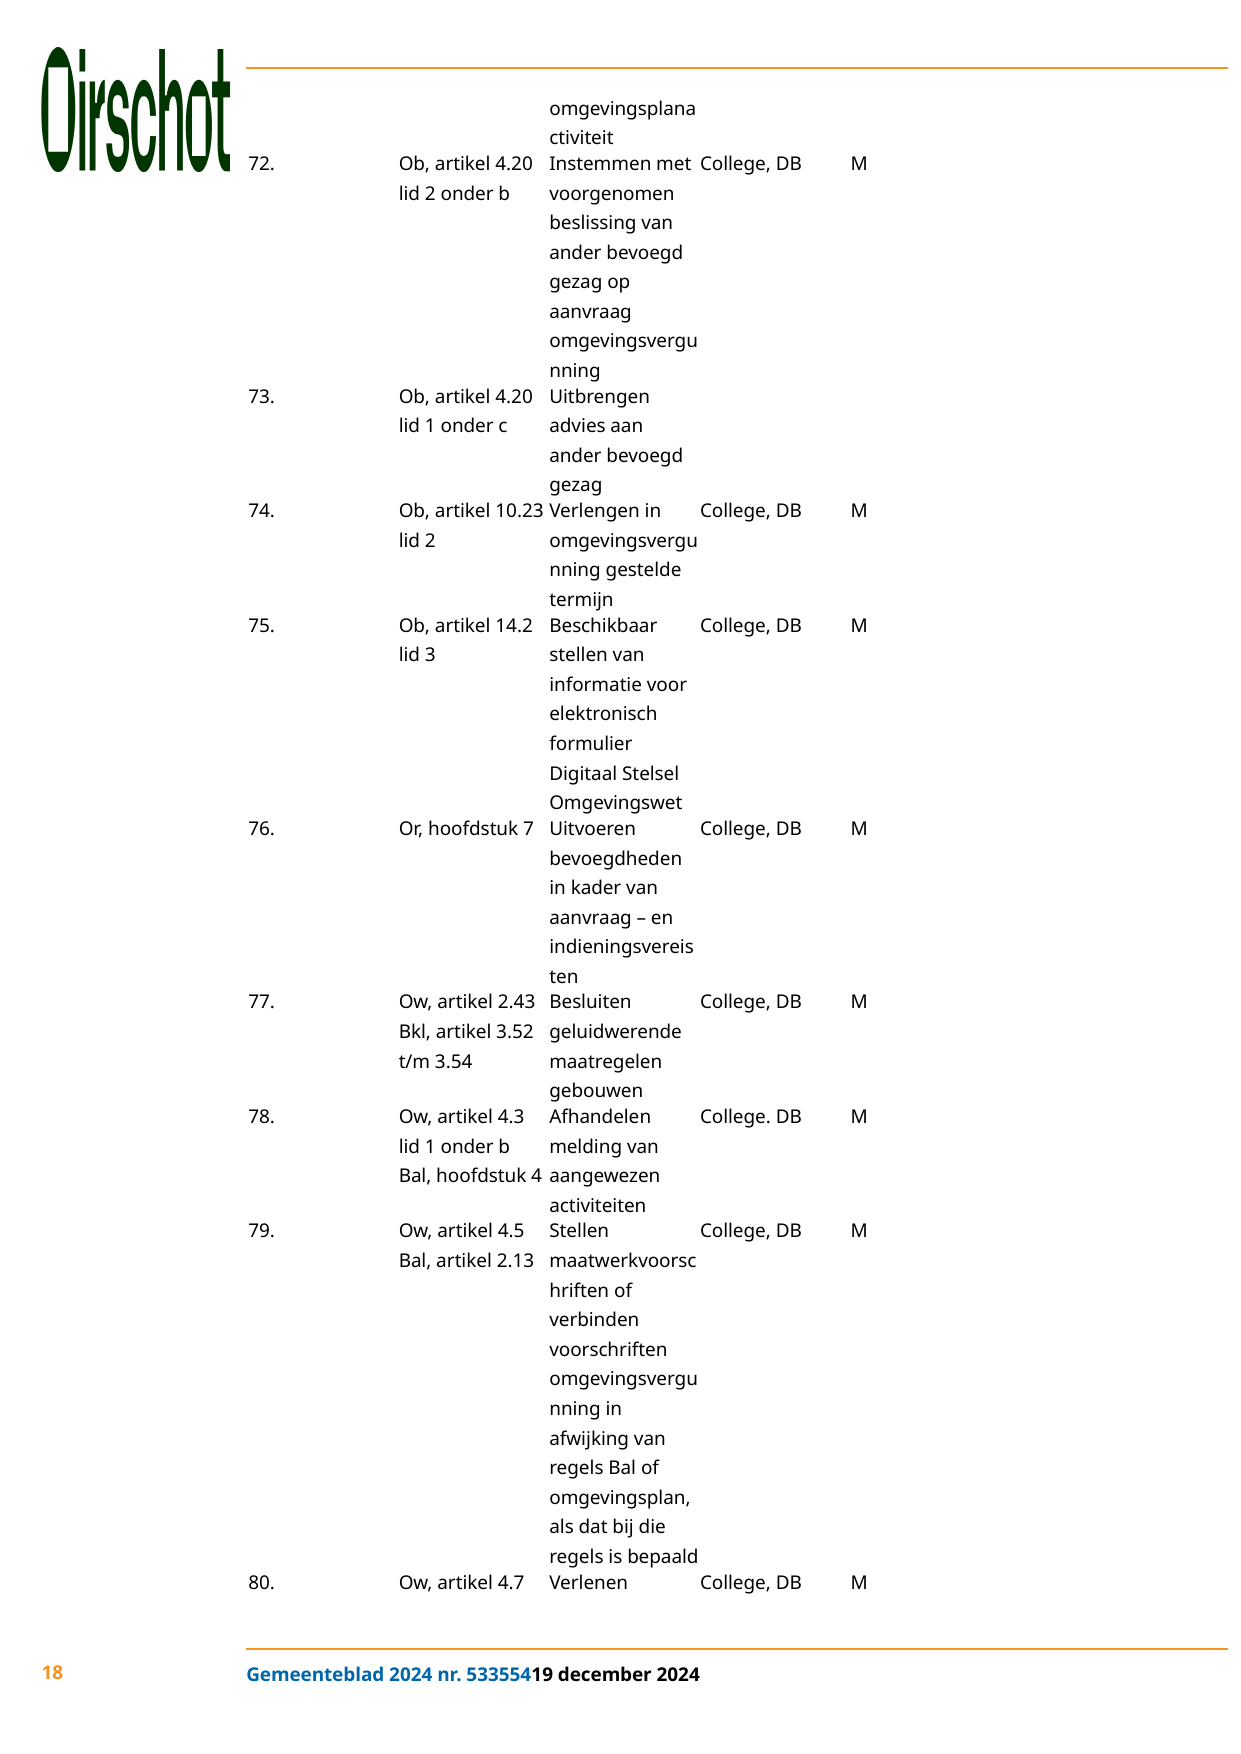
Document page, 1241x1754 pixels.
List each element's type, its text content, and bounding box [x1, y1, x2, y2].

table_cell College, DB [700, 989, 850, 1103]
table_cell [1001, 1569, 1152, 1594]
table_cell College, DB [700, 1218, 850, 1569]
table_cell [1001, 989, 1152, 1103]
table_cell [700, 95, 850, 150]
table_cell [1001, 1103, 1152, 1218]
table_cell [248, 383, 398, 497]
table_cell Ow, artikel 4.7 [399, 1569, 549, 1594]
table_cell Ob, artikel 4.20 lid 2 onder b [399, 150, 549, 383]
table_cell M [850, 498, 1001, 612]
table_cell College, DB [700, 612, 850, 815]
table_cell Beschikbaar stellen van informatie voor elektronisch formulier Digitaal Stelsel Omgevingswet [549, 612, 700, 815]
table_cell [700, 383, 850, 497]
table_cell College, DB [700, 1569, 850, 1594]
table_cell [248, 498, 398, 612]
picture [41, 47, 231, 172]
table_cell [1001, 815, 1152, 989]
table_cell M [850, 1569, 1001, 1594]
table_cell M [850, 612, 1001, 815]
table_cell Verlenen [549, 1569, 700, 1594]
table_cell M [850, 989, 1001, 1103]
table_cell [1001, 498, 1152, 612]
table_cell College, DB [700, 150, 850, 383]
table_cell M [850, 1103, 1001, 1218]
table_cell [248, 1569, 398, 1594]
table_cell Ow, artikel 2.43 Bkl, artikel 3.52 t/m 3.54 [399, 989, 549, 1103]
table_cell M [850, 150, 1001, 383]
table_cell Ow, artikel 4.3 lid 1 onder b Bal, hoofdstuk 4 [399, 1103, 549, 1218]
table_cell [248, 612, 398, 815]
table_cell Verlengen in omgevingsvergunning gestelde termijn [549, 498, 700, 612]
table_cell Uitvoeren bevoegdheden in kader van aanvraag – en indieningsvereisten [549, 815, 700, 989]
table_cell [248, 989, 398, 1103]
table_cell [1001, 1218, 1152, 1569]
table_cell Afhandelen melding van aangewezen activiteiten [549, 1103, 700, 1218]
table_cell Instemmen met voorgenomen beslissing van ander bevoegd gezag op aanvraag omgevingsvergunning [549, 150, 700, 383]
table_cell omgevingsplanactiviteit [549, 95, 700, 150]
table_cell Or, hoofdstuk 7 [399, 815, 549, 989]
table_cell [248, 95, 398, 150]
table_cell M [850, 815, 1001, 989]
table_cell Stellen maatwerkvoorschriften of verbinden voorschriften omgevingsvergunning in afwijking van regels Bal of omgevingsplan, als dat bij die regels is bepaald [549, 1218, 700, 1569]
table_cell [850, 383, 1001, 497]
table_cell [248, 1103, 398, 1218]
table_cell College, DB [700, 498, 850, 612]
table_cell [850, 95, 1001, 150]
table_cell College, DB [700, 815, 850, 989]
table_cell Ob, artikel 4.20 lid 1 onder c [399, 383, 549, 497]
table_cell [1001, 150, 1152, 383]
table_cell Ow, artikel 4.5 Bal, artikel 2.13 [399, 1218, 549, 1569]
table_cell [1001, 95, 1152, 150]
table_cell Uitbrengen advies aan ander bevoegd gezag [549, 383, 700, 497]
table_cell [248, 815, 398, 989]
table_cell [1001, 612, 1152, 815]
table_cell Ob, artikel 14.2 lid 3 [399, 612, 549, 815]
table_cell Ob, artikel 10.23 lid 2 [399, 498, 549, 612]
table_cell Besluiten geluidwerende maatregelen gebouwen [549, 989, 700, 1103]
table_cell [248, 150, 398, 383]
table_cell M [850, 1218, 1001, 1569]
table_cell [399, 95, 549, 150]
table_cell College. DB [700, 1103, 850, 1218]
table_cell [248, 1218, 398, 1569]
table_cell [1001, 383, 1152, 497]
